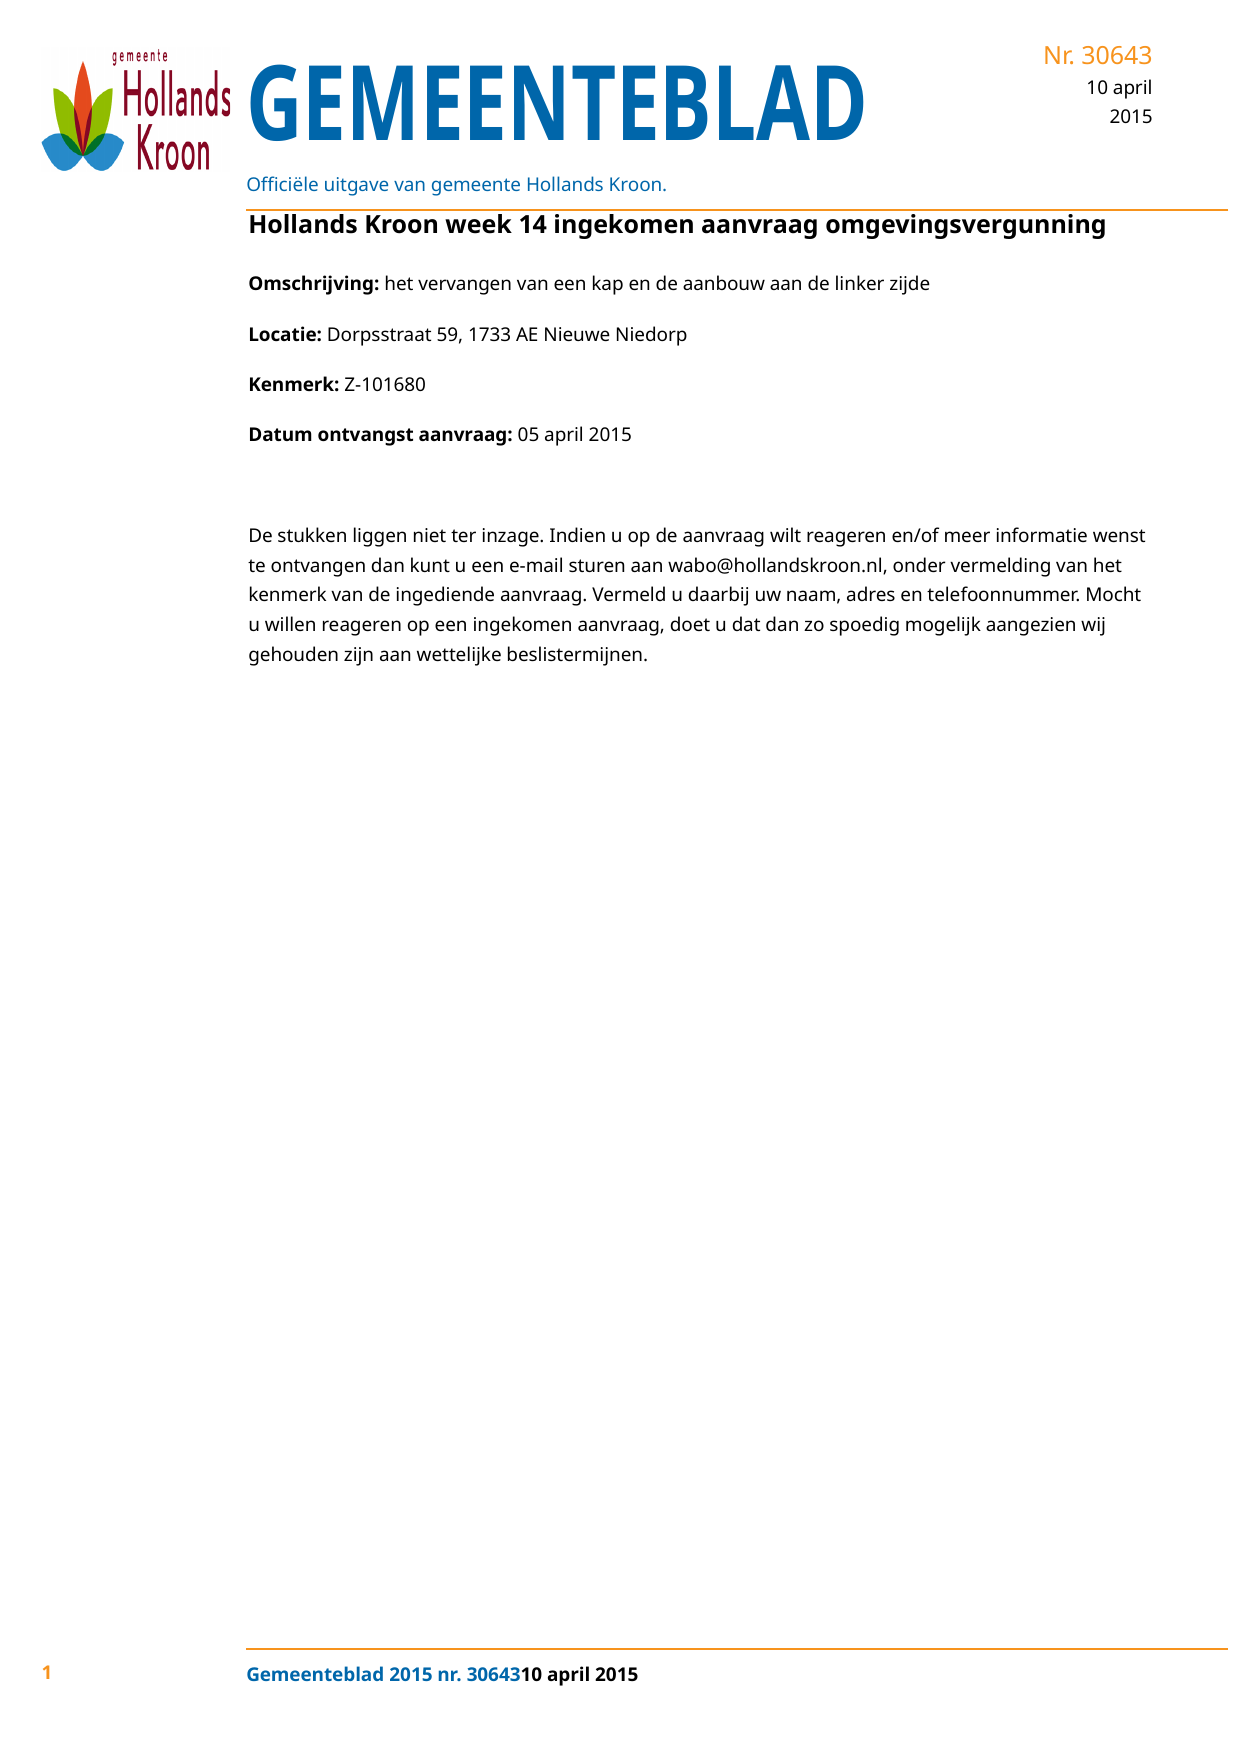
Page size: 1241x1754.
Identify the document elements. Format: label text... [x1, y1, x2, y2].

text Hollands Kroon week 14 ingekomen aanvraag omgevingsvergunning [248, 211, 1152, 241]
text Omschrijving: het vervangen van een kap en de aanbouw aan de linker zijde [248, 270, 1152, 296]
text Locatie: Dorpsstraat 59, 1733 AE Nieuwe Niedorp [248, 321, 1152, 346]
text Datum ontvangst aanvraag: 05 april 2015 [248, 422, 1152, 447]
picture [41, 47, 231, 172]
text Kenmerk: Z-101680 [248, 371, 1152, 397]
text De stukken liggen niet ter inzage. Indien u op de aanvraag wilt reageren en/of meer informatie wenst te ontvangen dan kunt u een e-mail sturen aan wabo@hollandskroon.nl, onder vermelding van het kenmerk van de ingediende aanvraag. Vermeld u daarbij uw naam, adres en telefoonnummer. Mocht u willen reageren op een ingekomen aanvraag, doet u dat dan zo spoedig mogelijk aangezien wij gehouden zijn aan wettelijke beslistermijnen. [248, 522, 1152, 666]
